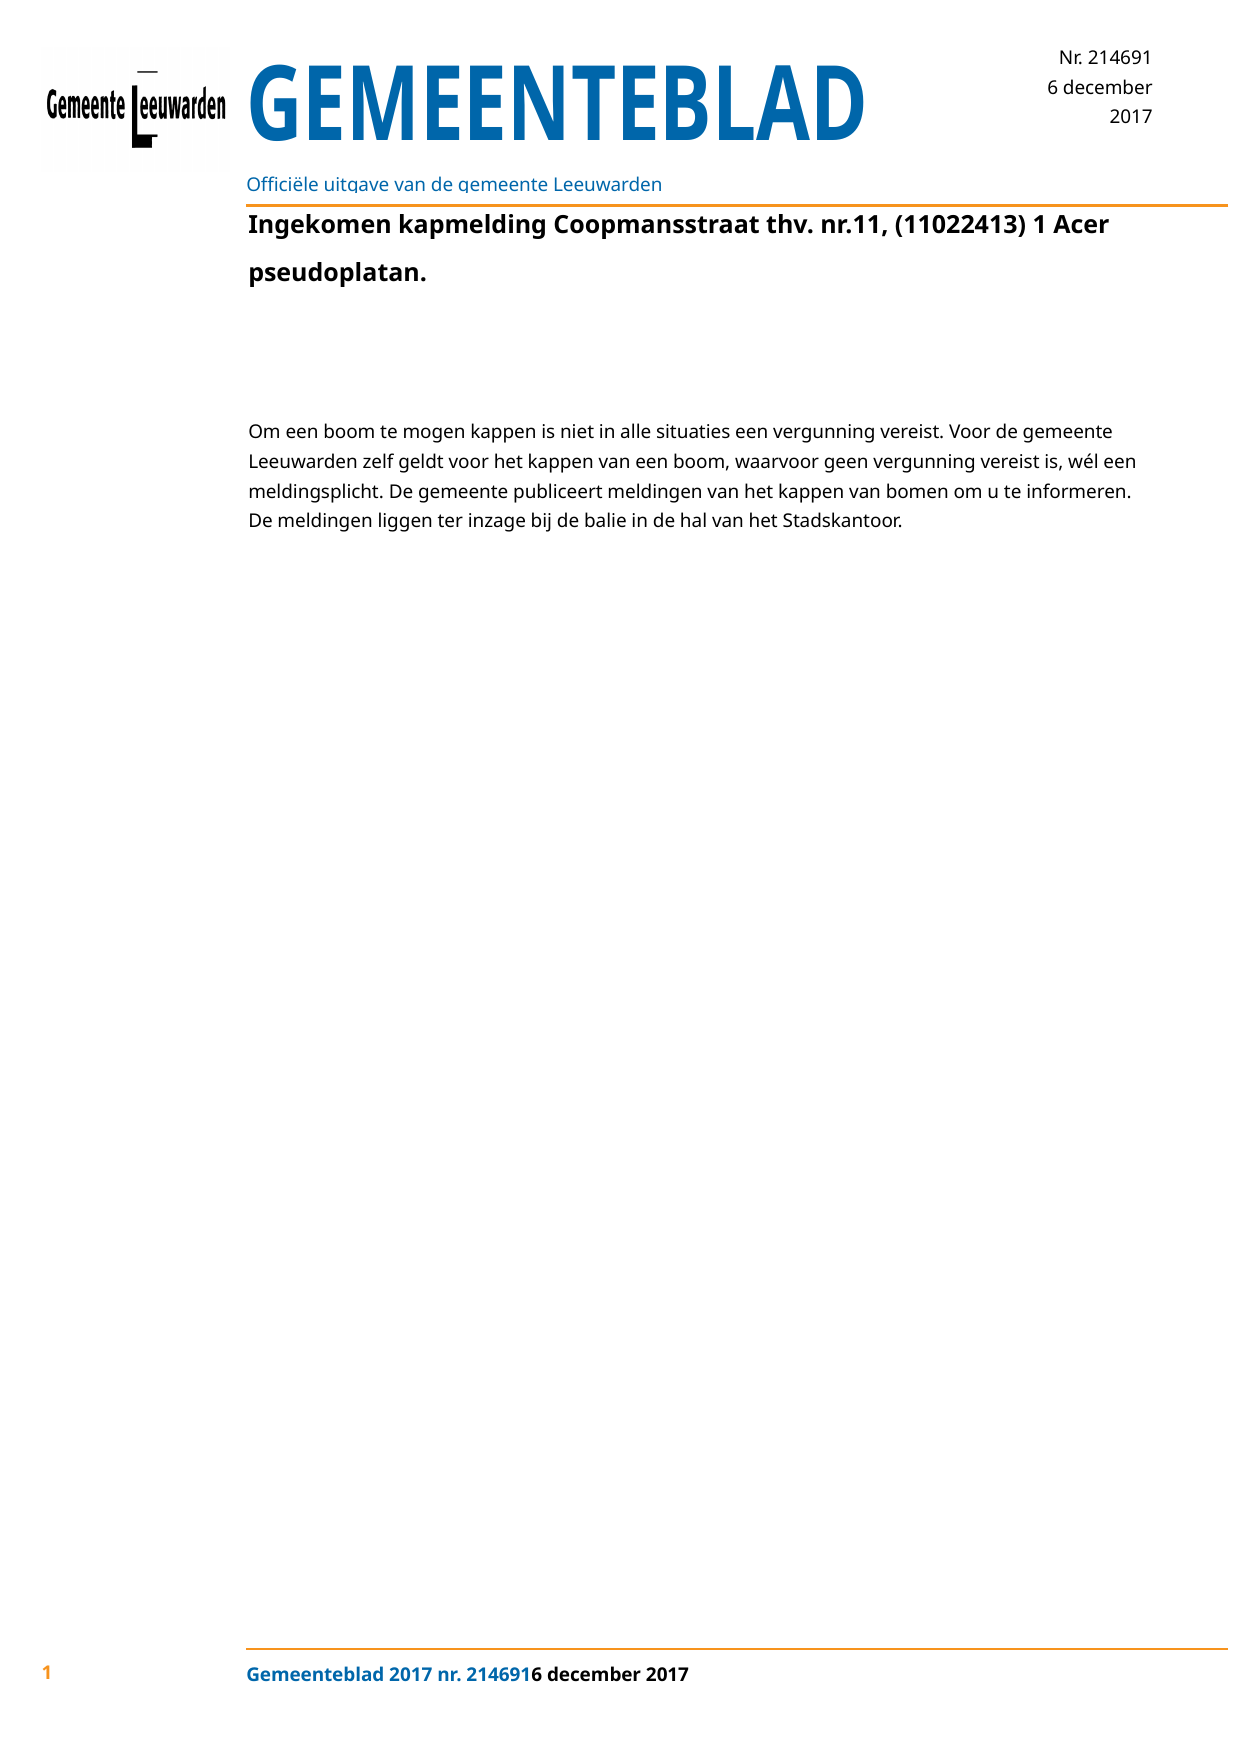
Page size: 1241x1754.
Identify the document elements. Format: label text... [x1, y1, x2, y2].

picture [41, 47, 231, 172]
text Om een boom te mogen kappen is niet in alle situaties een vergunning vereist. Voor de gemeente Leeuwarden zelf geldt voor het kappen van een boom, waarvoor geen vergunning vereist is, wél een meldingsplicht. De gemeente publiceert meldingen van het kappen van bomen om u te informeren. De meldingen liggen ter inzage bij de balie in de hal van het Stadskantoor. [248, 419, 1152, 533]
text Ingekomen kapmelding Coopmansstraat thv. nr.11, (11022413) 1 Acer pseudoplatan. [248, 207, 1152, 288]
